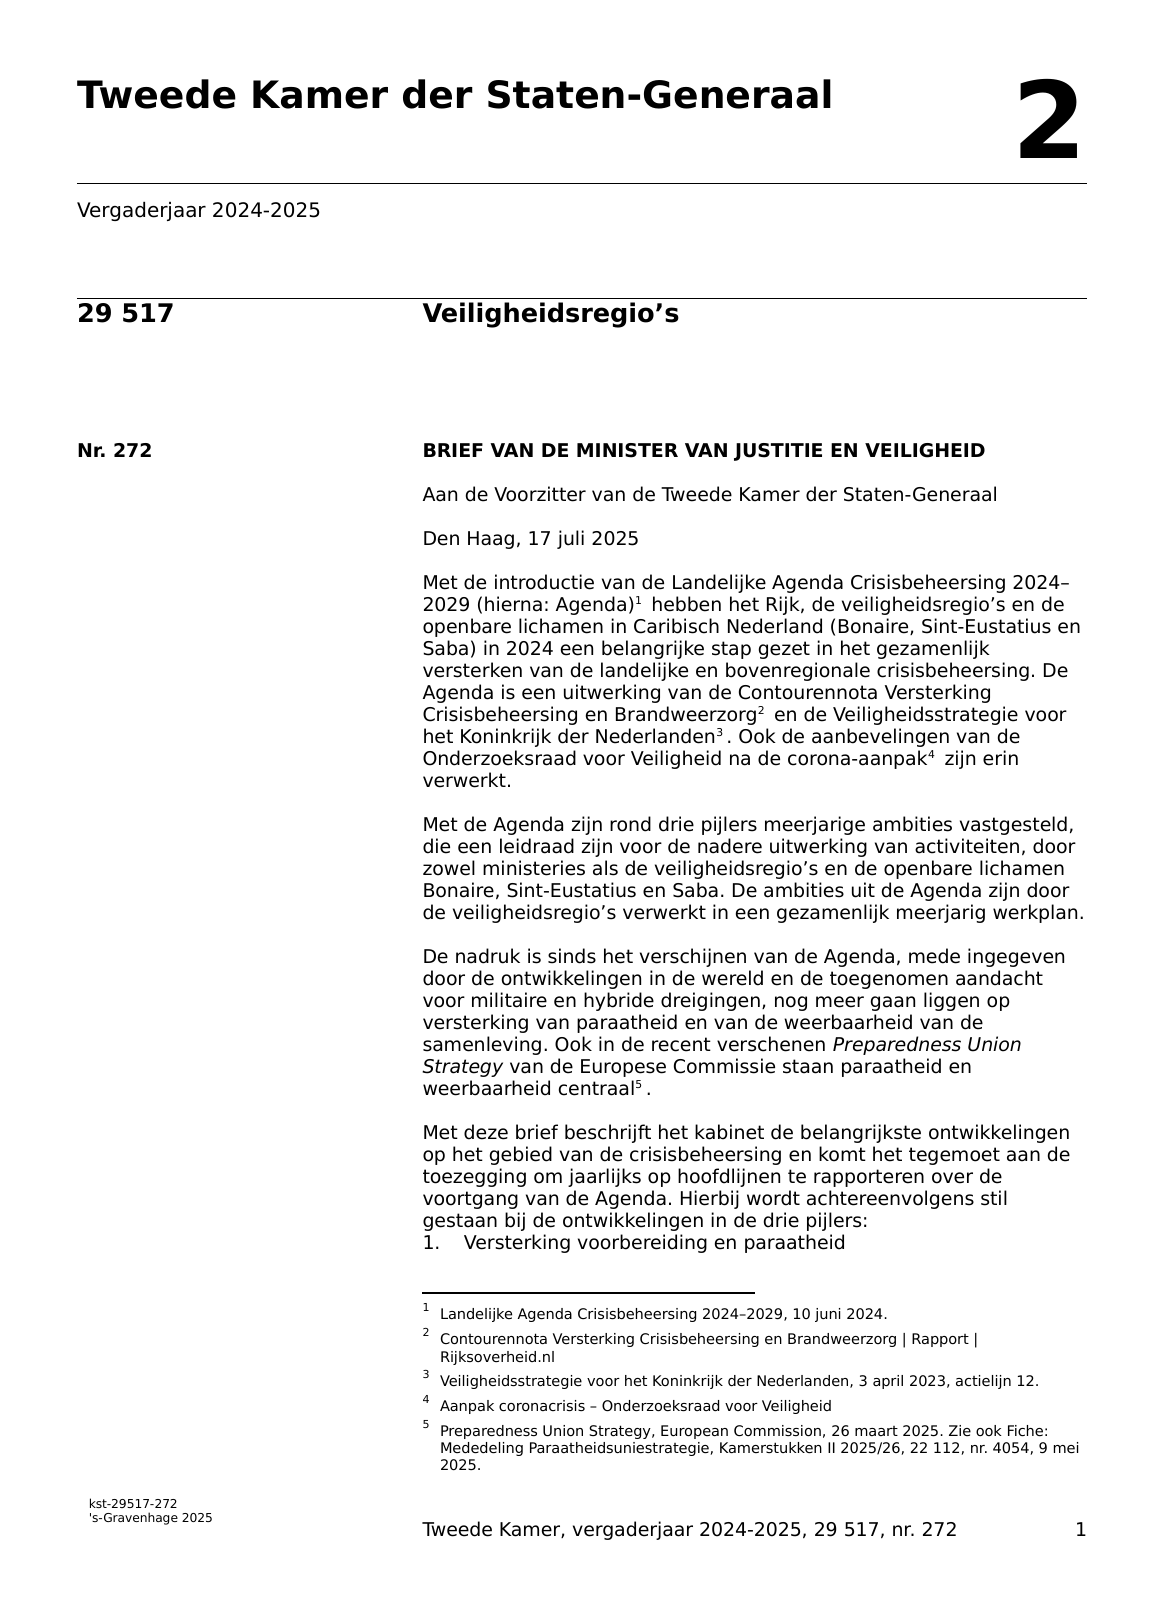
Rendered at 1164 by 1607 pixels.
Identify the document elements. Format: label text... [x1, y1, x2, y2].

text Met de introductie van de Landelijke Agenda Crisisbeheersing 2024–2029 (hierna: Agenda) hebben het Rijk, de veiligheidsregio’s en de openbare lichamen in Caribisch Nederland (Bonaire, Sint-Eustatius en Saba) in 2024 een belangrijke stap gezet in het gezamenlijk versterken van de landelijke en bovenregionale crisisbeheersing. De Agenda is een uitwerking van de Contourennota Versterking Crisisbeheersing en Brandweerzorg en de Veiligheidsstrategie voor het Koninkrijk der Nederlanden. Ook de aanbevelingen van de Onderzoeksraad voor Veiligheid na de corona-aanpak zijn erin verwerkt. [422, 572, 1087, 792]
subtitle 29 517 Veiligheidsregio’s [77, 299, 1087, 329]
text 's-Gravenhage 2025 [88, 1511, 323, 1525]
table_header 2 [886, 59, 1087, 183]
text Met de Agenda zijn rond drie pijlers meerjarige ambities vastgesteld, die een leidraad zijn voor de nadere uitwerking van activiteiten, door zowel ministeries als de veiligheidsregio’s en de openbare lichamen Bonaire, Sint-Eustatius en Saba. De ambities uit de Agenda zijn door de veiligheidsregio’s verwerkt in een gezamenlijk meerjarig werkplan. [422, 814, 1087, 924]
text Aan de Voorzitter van de Tweede Kamer der Staten-Generaal [422, 484, 1087, 506]
text Veiligheidsstrategie voor het Koninkrijk der Nederlanden, 3 april 2023, actielijn 12. [422, 1368, 1087, 1391]
text Landelijke Agenda Crisisbeheersing 2024–2029, 10 juni 2024. [422, 1302, 1087, 1324]
text Aanpak coronacrisis – Onderzoeksraad voor Veiligheid [422, 1393, 1087, 1416]
text 1. Versterking voorbereiding en paraatheid [422, 1232, 1087, 1254]
text kst-29517-272 [88, 1497, 323, 1511]
text Den Haag, 17 juli 2025 [422, 528, 1087, 550]
subtitle Nr. 272 BRIEF VAN DE MINISTER VAN JUSTITIE EN VEILIGHEID [77, 440, 1087, 462]
table_cell Vergaderjaar 2024-2025 [77, 184, 1087, 298]
table_header Tweede Kamer der Staten-Generaal [77, 59, 886, 183]
text Preparedness Union Strategy, European Commission, 26 maart 2025. Zie ook Fiche: Mededeling Paraatheidsuniestrategie, Kamerstukken II 2025/26, 22 112, nr. 4054, 9 mei 2025. [422, 1418, 1087, 1474]
text De nadruk is sinds het verschijnen van de Agenda, mede ingegeven door de ontwikkelingen in de wereld en de toegenomen aandacht voor militaire en hybride dreigingen, nog meer gaan liggen op versterking van paraatheid en van de weerbaarheid van de samenleving. Ook in de recent verschenen Preparedness Union Strategy van de Europese Commissie staan paraatheid en weerbaarheid centraal. [422, 946, 1087, 1100]
text Contourennota Versterking Crisisbeheersing en Brandweerzorg | Rapport | Rijksoverheid.nl [422, 1327, 1087, 1366]
text Met deze brief beschrijft het kabinet de belangrijkste ontwikkelingen op het gebied van de crisisbeheersing en komt het tegemoet aan de toezegging om jaarlijks op hoofdlijnen te rapporteren over de voortgang van de Agenda. Hierbij wordt achtereenvolgens stil gestaan bij de ontwikkelingen in de drie pijlers: [422, 1122, 1087, 1232]
